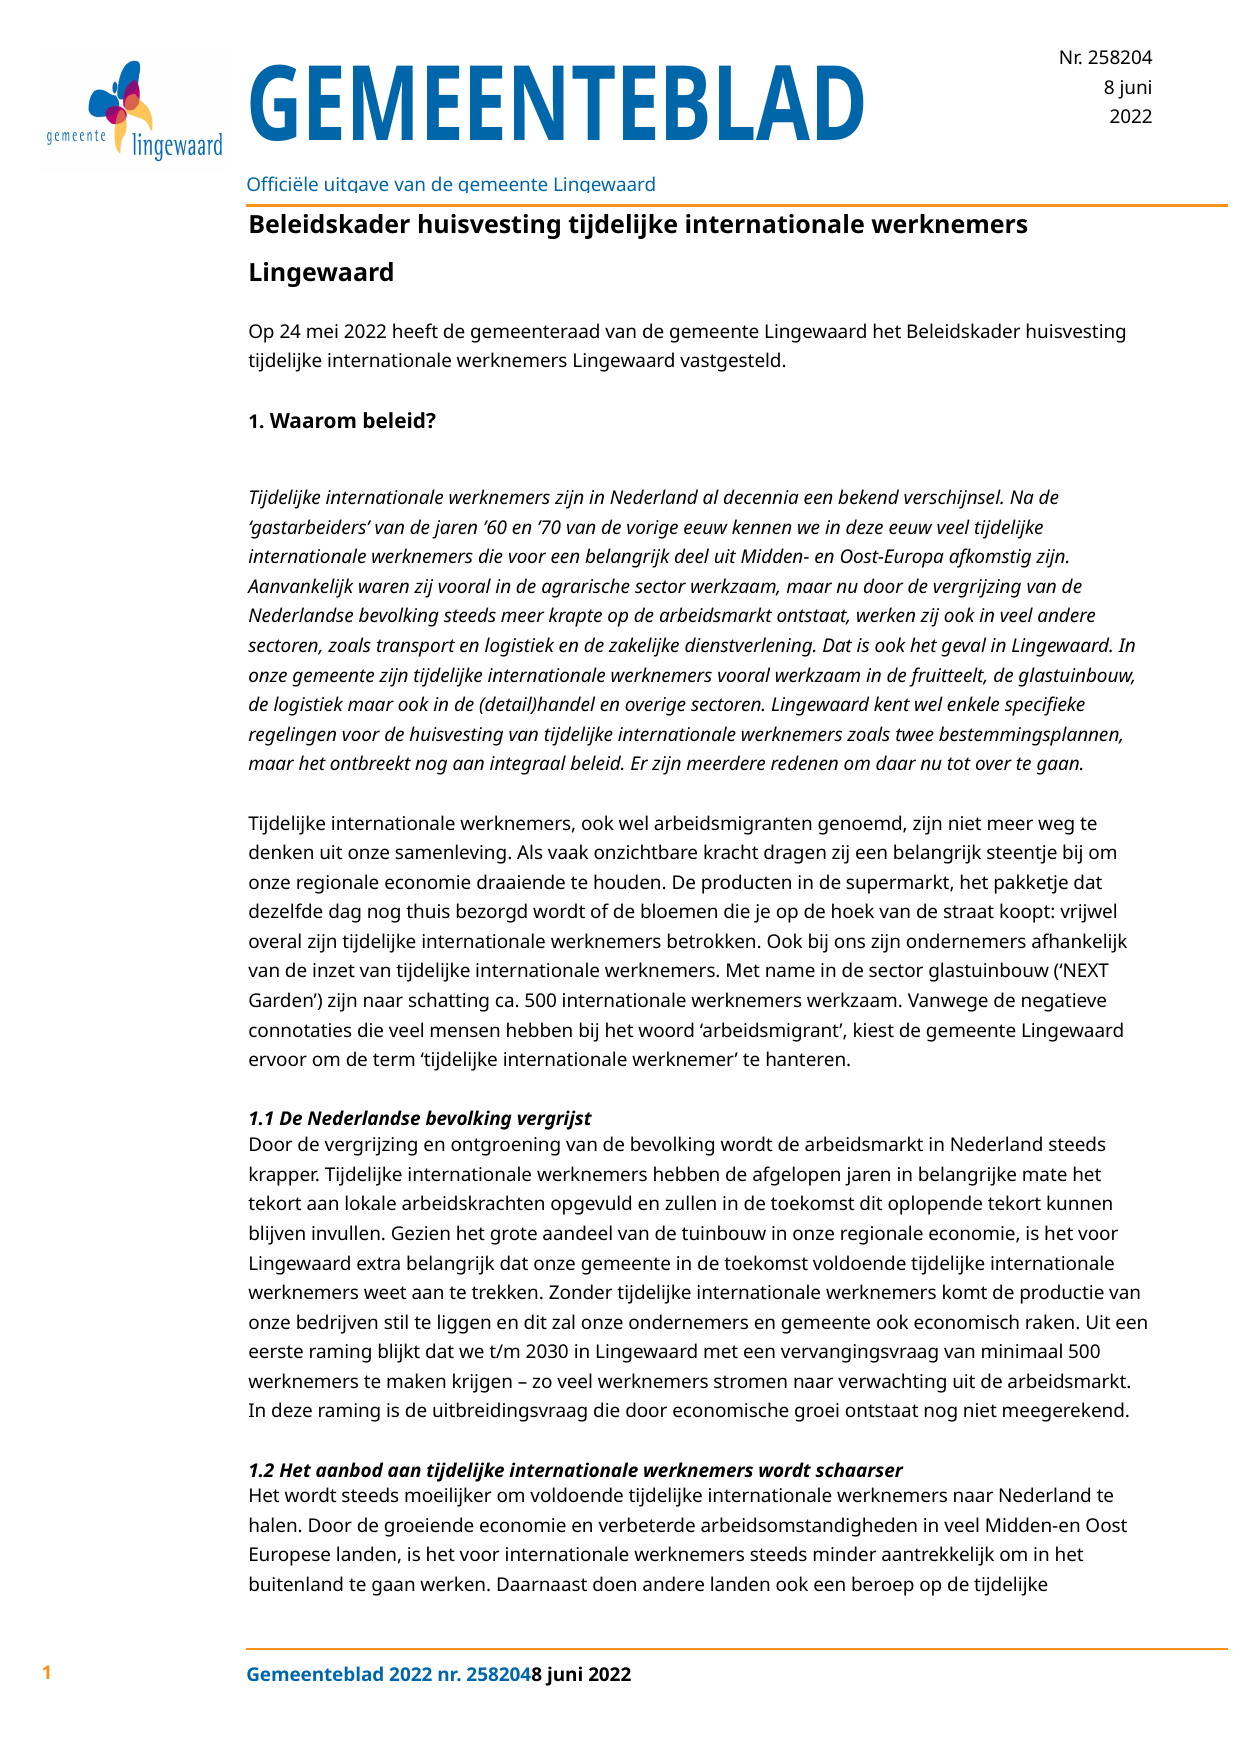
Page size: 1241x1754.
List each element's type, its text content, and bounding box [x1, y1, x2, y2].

text Tijdelijke internationale werknemers, ook wel arbeidsmigranten genoemd, zijn niet meer weg te denken uit onze samenleving. Als vaak onzichtbare kracht dragen zij een belangrijk steentje bij om onze regionale economie draaiende te houden. De producten in de supermarkt, het pakketje dat dezelfde dag nog thuis bezorgd wordt of de bloemen die je op de hoek van de straat koopt: vrijwel overal zijn tijdelijke internationale werknemers betrokken. Ook bij ons zijn ondernemers afhankelijk van de inzet van tijdelijke internationale werknemers. Met name in de sector glastuinbouw (‘NEXT Garden’) zijn naar schatting ca. 500 internationale werknemers werkzaam. Vanwege de negatieve connotaties die veel mensen hebben bij het woord ‘arbeidsmigrant’, kiest de gemeente Lingewaard ervoor om de term ‘tijdelijke internationale werknemer’ te hanteren. [248, 810, 1152, 1072]
text 1.2 Het aanbod aan tijdelijke internationale werknemers wordt schaarser [248, 1457, 1152, 1482]
text Door de vergrijzing en ontgroening van de bevolking wordt de arbeidsmarkt in Nederland steeds krapper. Tijdelijke internationale werknemers hebben de afgelopen jaren in belangrijke mate het tekort aan lokale arbeidskrachten opgevuld en zullen in de toekomst dit oplopende tekort kunnen blijven invullen. Gezien het grote aandeel van de tuinbouw in onze regionale economie, is het voor Lingewaard extra belangrijk dat onze gemeente in de toekomst voldoende tijdelijke internationale werknemers weet aan te trekken. Zonder tijdelijke internationale werknemers komt de productie van onze bedrijven stil te liggen en dit zal onze ondernemers en gemeente ook economisch raken. Uit een eerste raming blijkt dat we t/m 2030 in Lingewaard met een vervangingsvraag van minimaal 500 werknemers te maken krijgen – zo veel werknemers stromen naar verwachting uit de arbeidsmarkt. In deze raming is de uitbreidingsvraag die door economische groei ontstaat nog niet meegerekend. [248, 1131, 1152, 1423]
text Tijdelijke internationale werknemers zijn in Nederland al decennia een bekend verschijnsel. Na de ‘gastarbeiders’ van de jaren ’60 en ’70 van de vorige eeuw kennen we in deze eeuw veel tijdelijke internationale werknemers die voor een belangrijk deel uit Midden- en Oost-Europa afkomstig zijn. Aanvankelijk waren zij vooral in de agrarische sector werkzaam, maar nu door de vergrijzing van de Nederlandse bevolking steeds meer krapte op de arbeidsmarkt ontstaat, werken zij ook in veel andere sectoren, zoals transport en logistiek en de zakelijke dienstverlening. Dat is ook het geval in Lingewaard. In onze gemeente zijn tijdelijke internationale werknemers vooral werkzaam in de fruitteelt, de glastuinbouw, de logistiek maar ook in de (detail)handel en overige sectoren. Lingewaard kent wel enkele specifieke regelingen voor de huisvesting van tijdelijke internationale werknemers zoals twee bestemmingsplannen, maar het ontbreekt nog aan integraal beleid. Er zijn meerdere redenen om daar nu tot over te gaan. [248, 484, 1152, 776]
picture [41, 47, 231, 172]
text Op 24 mei 2022 heeft de gemeenteraad van de gemeente Lingewaard het Beleidskader huisvesting tijdelijke internationale werknemers Lingewaard vastgesteld. [248, 318, 1152, 373]
text Het wordt steeds moeilijker om voldoende tijdelijke internationale werknemers naar Nederland te halen. Door de groeiende economie en verbeterde arbeidsomstandigheden in veel Midden-en Oost Europese landen, is het voor internationale werknemers steeds minder aantrekkelijk om in het buitenland te gaan werken. Daarnaast doen andere landen ook een beroep op de tijdelijke [248, 1482, 1152, 1597]
text 1. Waarom beleid? [248, 407, 1152, 435]
text Beleidskader huisvesting tijdelijke internationale werknemers Lingewaard [248, 207, 1152, 288]
text 1.1 De Nederlandse bevolking vergrijst [248, 1106, 1152, 1131]
